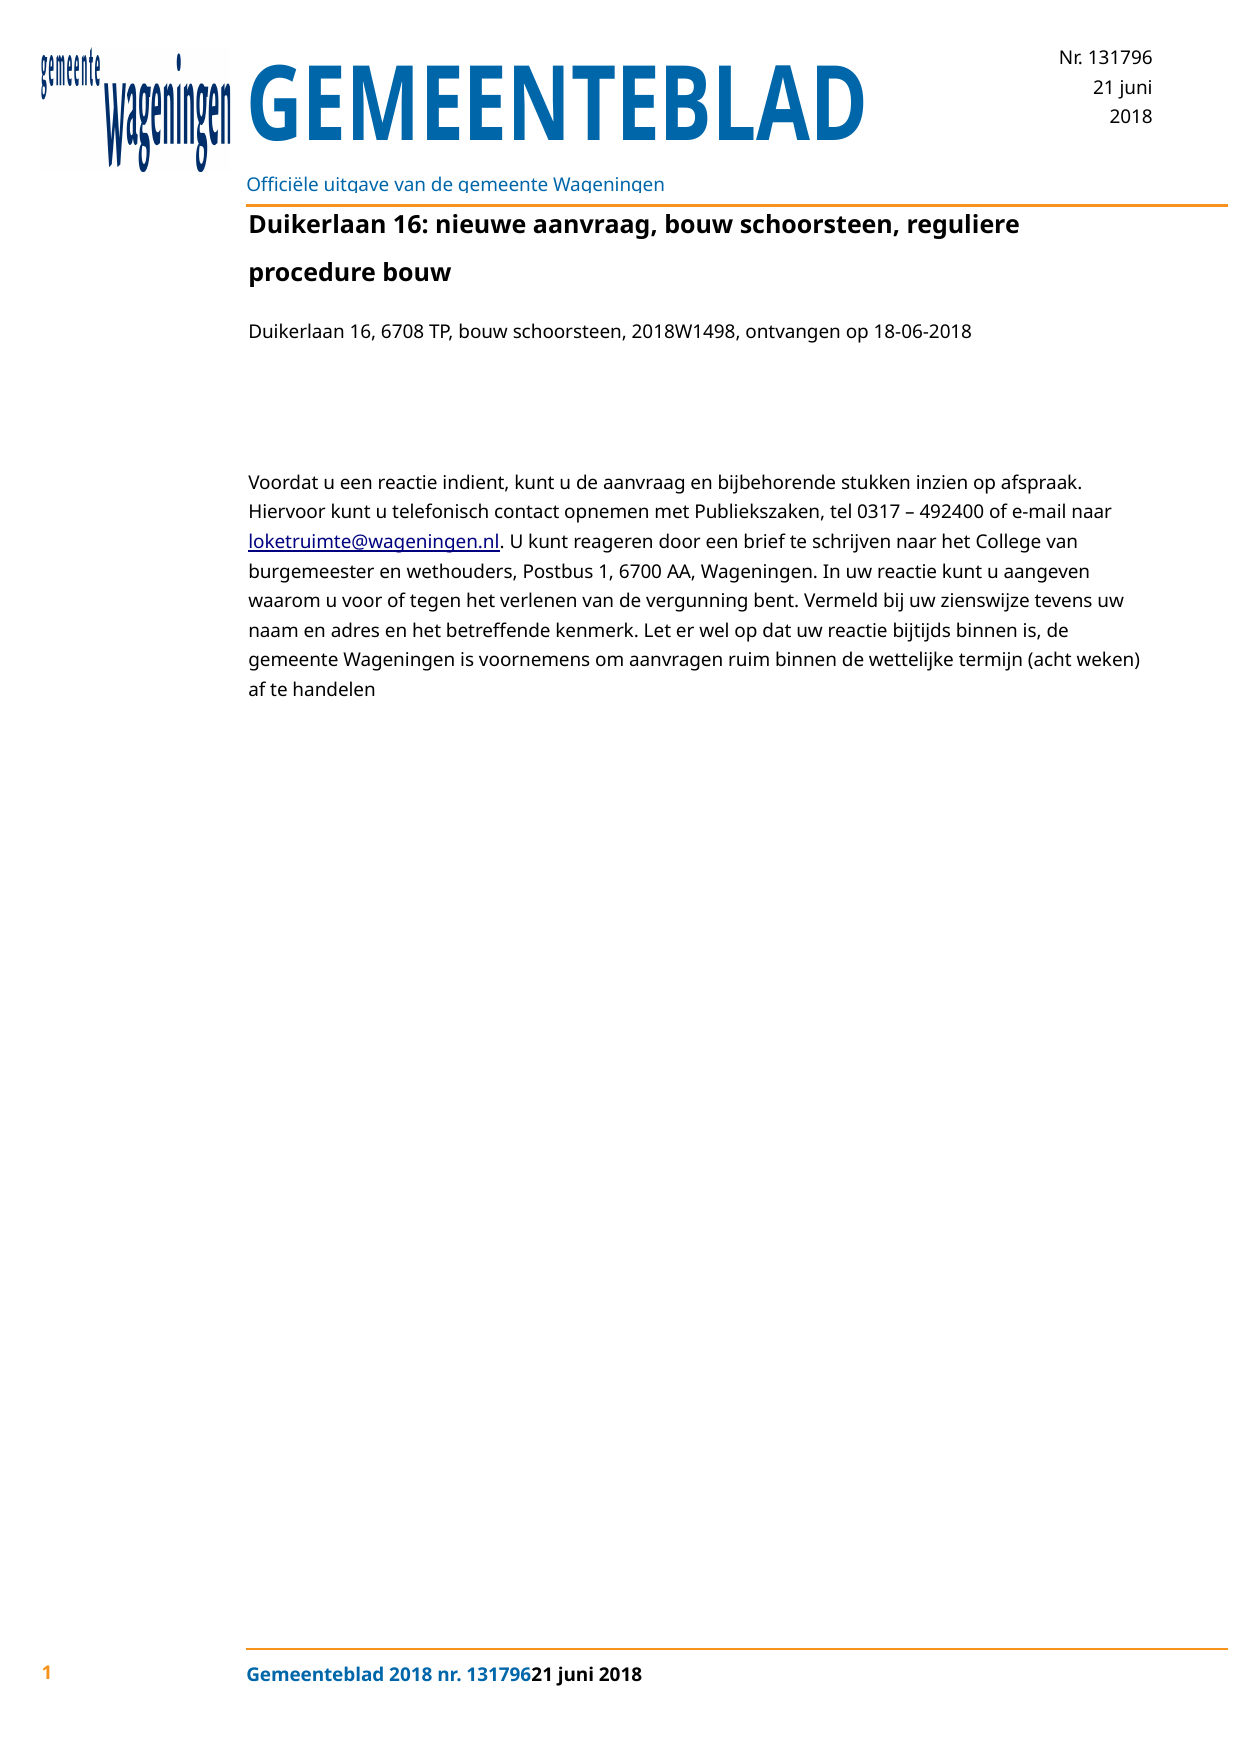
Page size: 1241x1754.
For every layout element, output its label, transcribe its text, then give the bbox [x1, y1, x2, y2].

text Duikerlaan 16: nieuwe aanvraag, bouw schoorsteen, reguliere procedure bouw [248, 207, 1152, 288]
text Duikerlaan 16, 6708 TP, bouw schoorsteen, 2018W1498, ontvangen op 18-06-2018 [248, 318, 1152, 344]
text Voordat u een reactie indient, kunt u de aanvraag en bijbehorende stukken inzien op afspraak. Hiervoor kunt u telefonisch contact opnemen met Publiekszaken, tel 0317 – 492400 of e-mail naar loketruimte@wageningen.nl. U kunt reageren door een brief te schrijven naar het College van burgemeester en wethouders, Postbus 1, 6700 AA, Wageningen. In uw reactie kunt u aangeven waarom u voor of tegen het verlenen van de vergunning bent. Vermeld bij uw zienswijze tevens uw naam en adres en het betreffende kenmerk. Let er wel op dat uw reactie bijtijds binnen is, de gemeente Wageningen is voornemens om aanvragen ruim binnen de wettelijke termijn (acht weken) af te handelen [248, 469, 1152, 702]
picture [41, 47, 231, 172]
